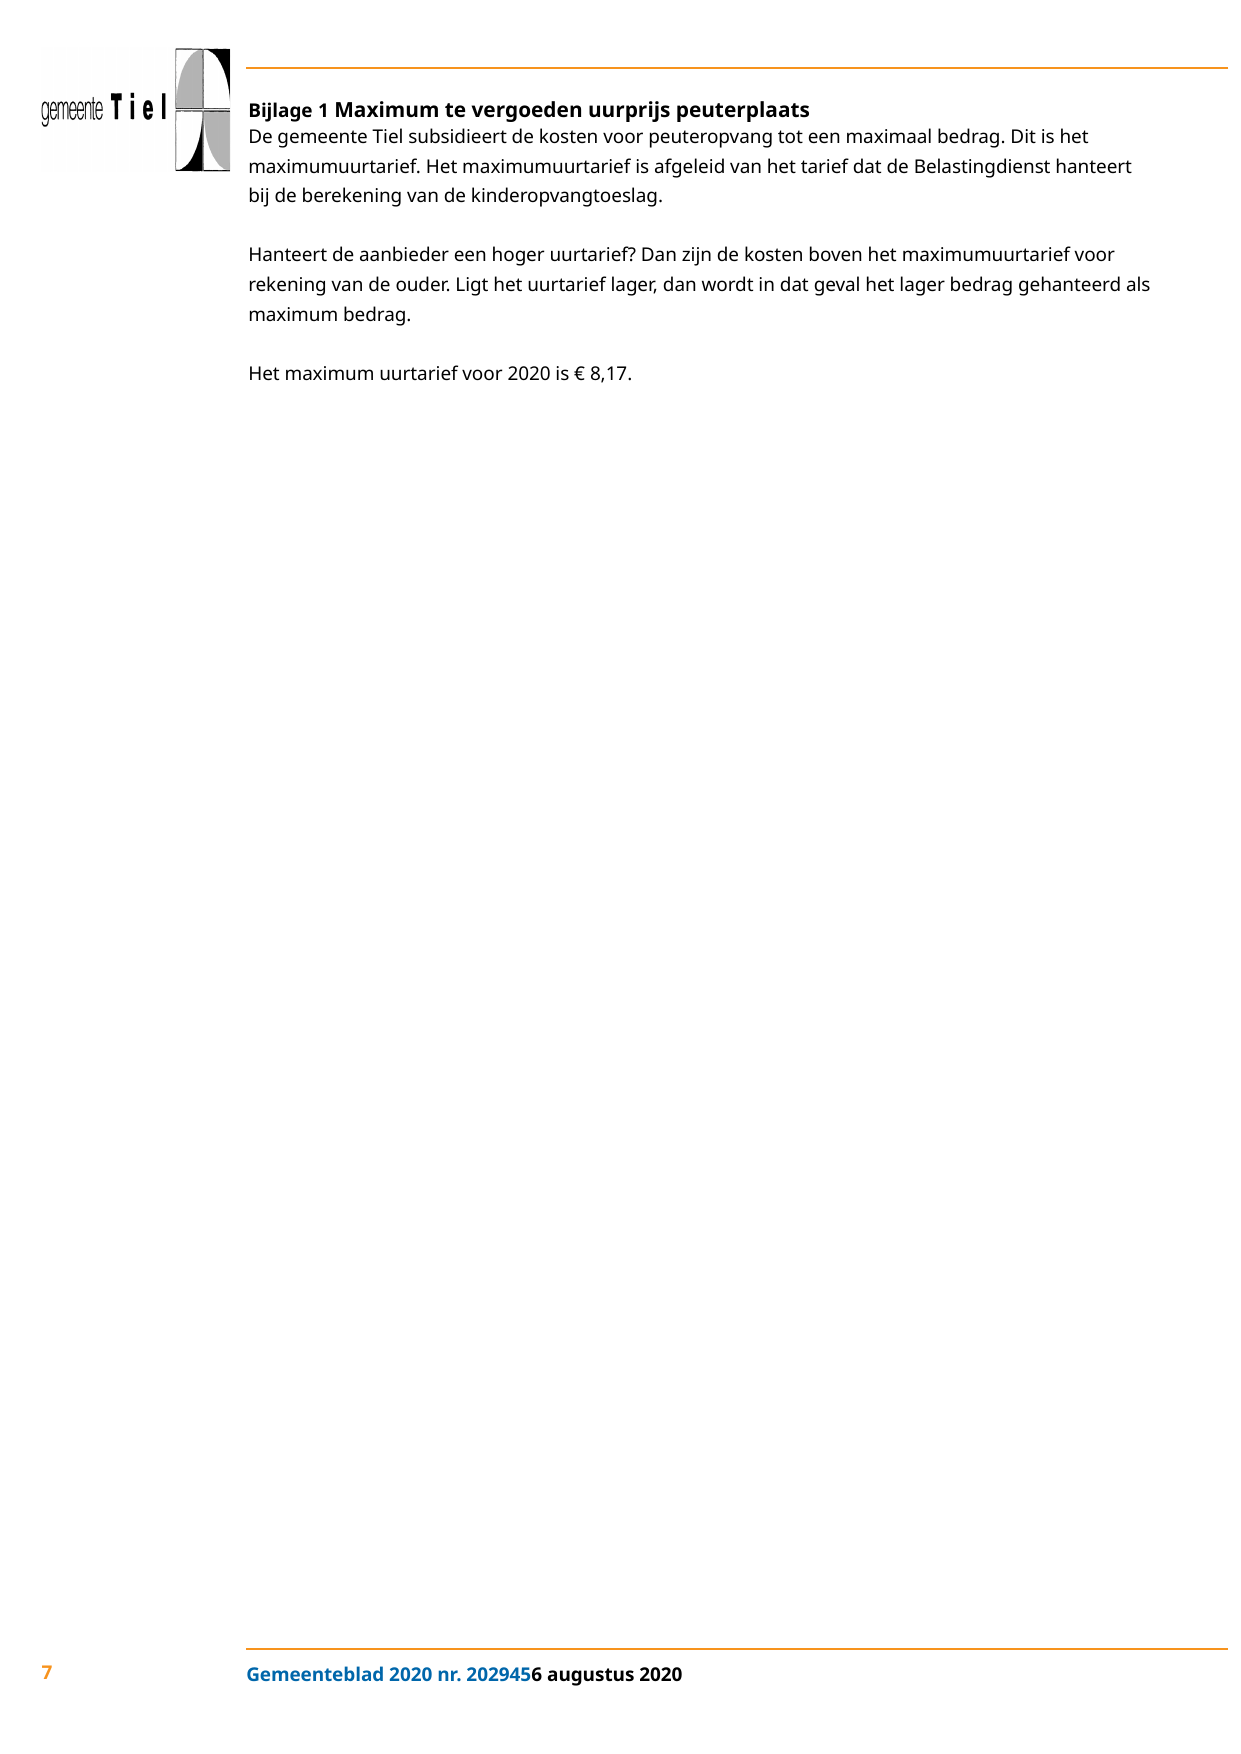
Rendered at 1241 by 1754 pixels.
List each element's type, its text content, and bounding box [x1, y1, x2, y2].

text Hanteert de aanbieder een hoger uurtarief? Dan zijn de kosten boven het maximumuurtarief voor rekening van de ouder. Ligt het uurtarief lager, dan wordt in dat geval het lager bedrag gehanteerd als maximum bedrag. [248, 242, 1152, 327]
text De gemeente Tiel subsidieert de kosten voor peuteropvang tot een maximaal bedrag. Dit is het maximumuurtarief. Het maximumuurtarief is afgeleid van het tarief dat de Belastingdienst hanteert bij de berekening van de kinderopvangtoeslag. [248, 123, 1152, 208]
text Bijlage 1 Maximum te vergoeden uurprijs peuterplaats [248, 95, 1152, 123]
text Het maximum uurtarief voor 2020 is € 8,17. [248, 360, 1152, 386]
picture [41, 47, 231, 172]
